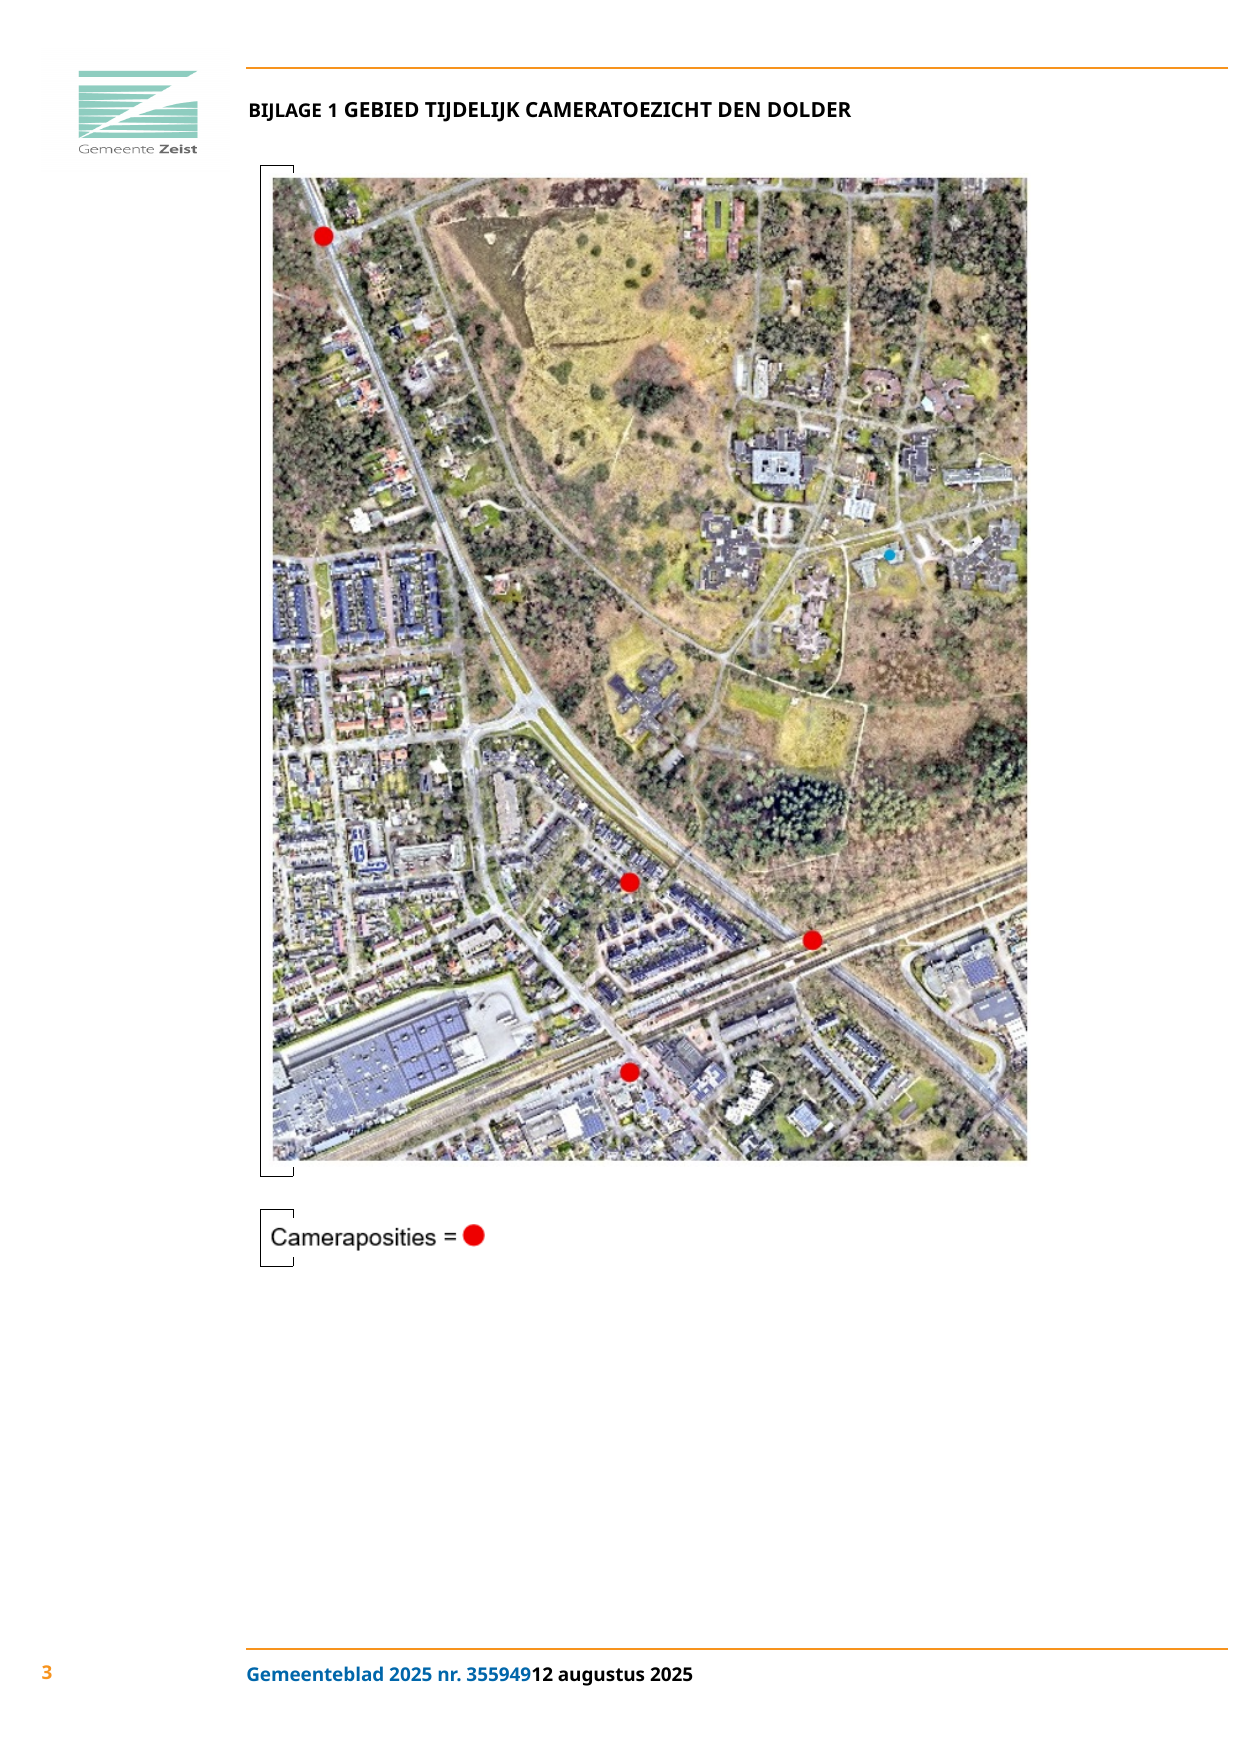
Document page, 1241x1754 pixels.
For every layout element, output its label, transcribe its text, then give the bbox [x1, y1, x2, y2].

picture [41, 47, 231, 172]
text BIJLAGE 1 GEBIED TIJDELIJK CAMERATOEZICHT DEN DOLDER [248, 95, 1152, 123]
picture [268, 1218, 500, 1257]
picture [268, 173, 1031, 1167]
